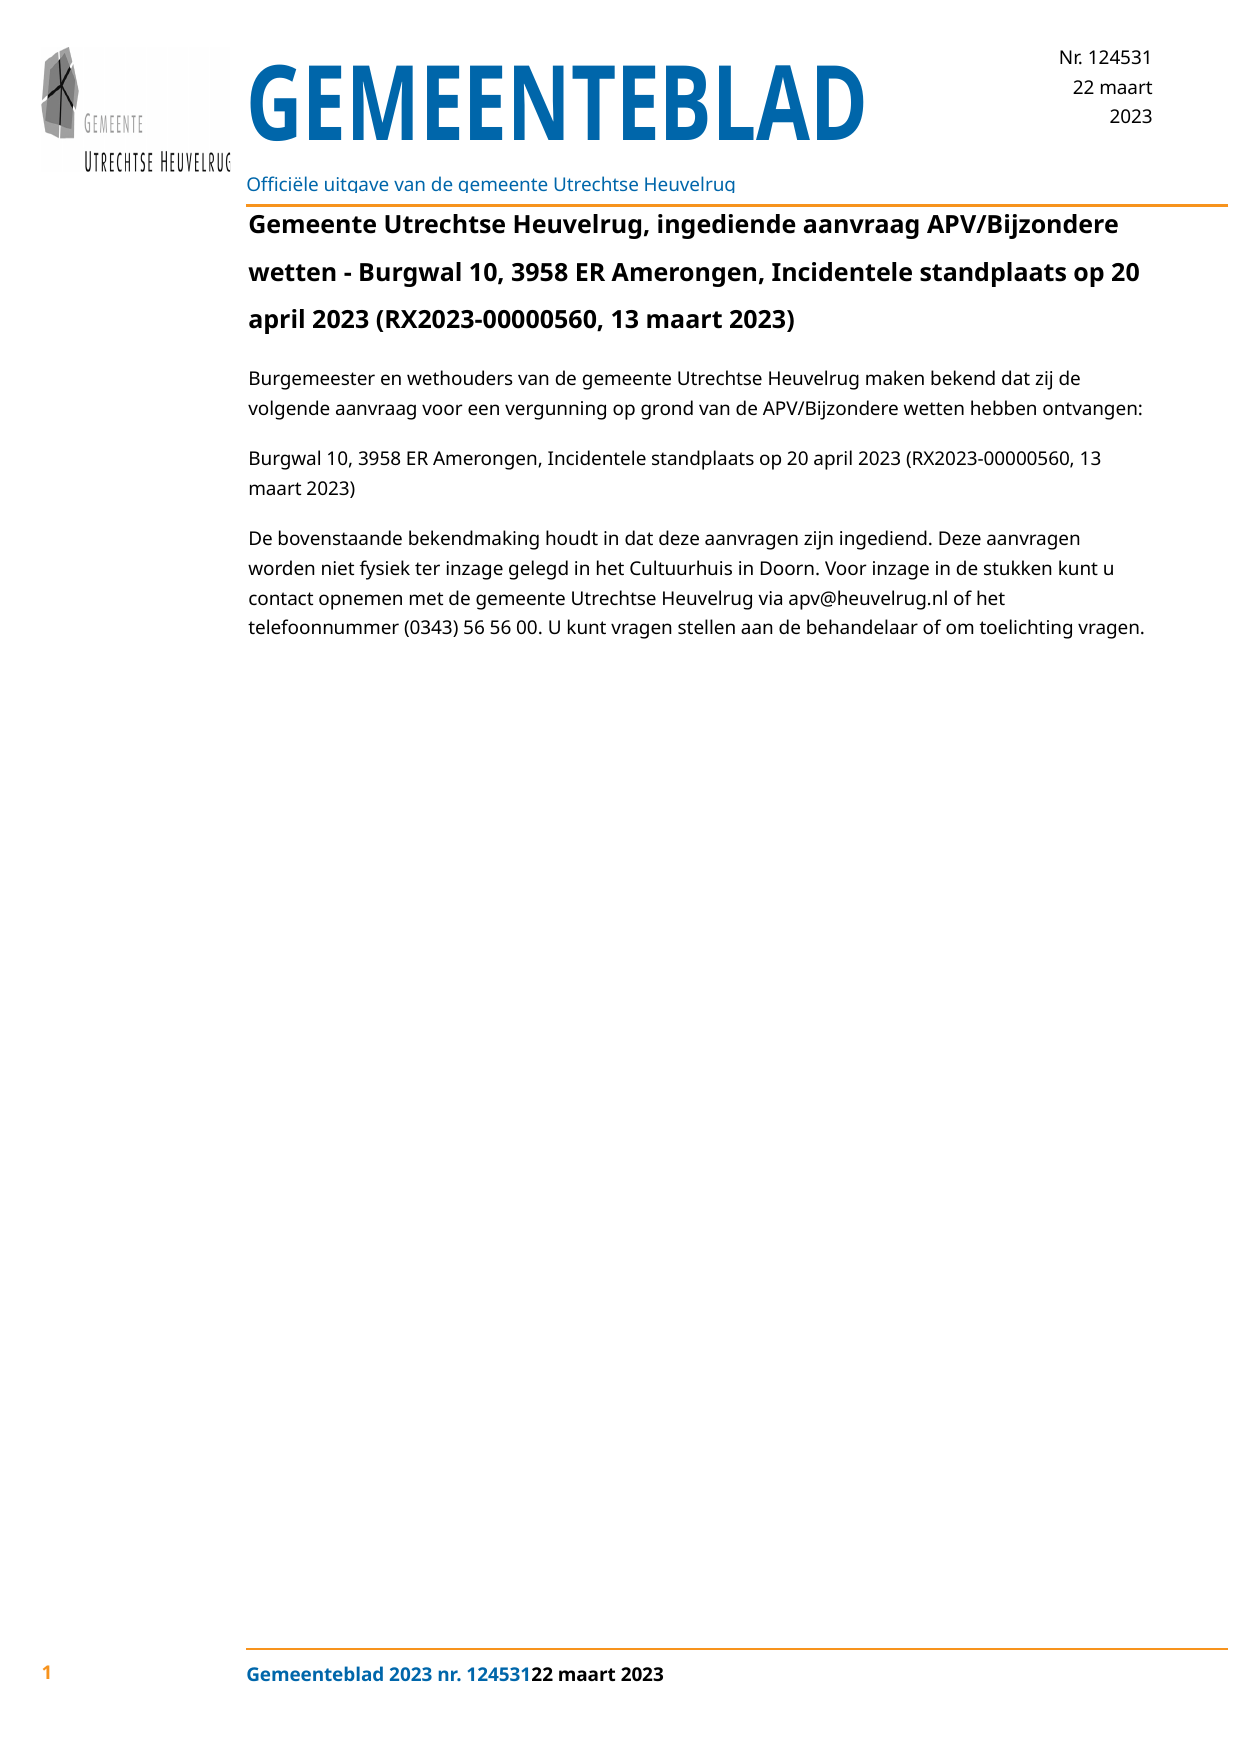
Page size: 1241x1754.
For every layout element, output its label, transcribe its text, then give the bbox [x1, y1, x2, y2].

text Gemeente Utrechtse Heuvelrug, ingediende aanvraag APV/Bijzondere wetten - Burgwal 10, 3958 ER Amerongen, Incidentele standplaats op 20 april 2023 (RX2023-00000560, 13 maart 2023) [248, 207, 1152, 336]
picture [41, 47, 231, 172]
text De bovenstaande bekendmaking houdt in dat deze aanvragen zijn ingediend. Deze aanvragen worden niet fysiek ter inzage gelegd in het Cultuurhuis in Doorn. Voor inzage in de stukken kunt u contact opnemen met de gemeente Utrechtse Heuvelrug via apv@heuvelrug.nl of het telefoonnummer (0343) 56 56 00. U kunt vragen stellen aan de behandelaar of om toelichting vragen. [248, 526, 1152, 640]
text Burgemeester en wethouders van de gemeente Utrechtse Heuvelrug maken bekend dat zij de volgende aanvraag voor een vergunning op grond van de APV/Bijzondere wetten hebben ontvangen: [248, 366, 1152, 421]
text Burgwal 10, 3958 ER Amerongen, Incidentele standplaats op 20 april 2023 (RX2023-00000560, 13 maart 2023) [248, 446, 1152, 501]
